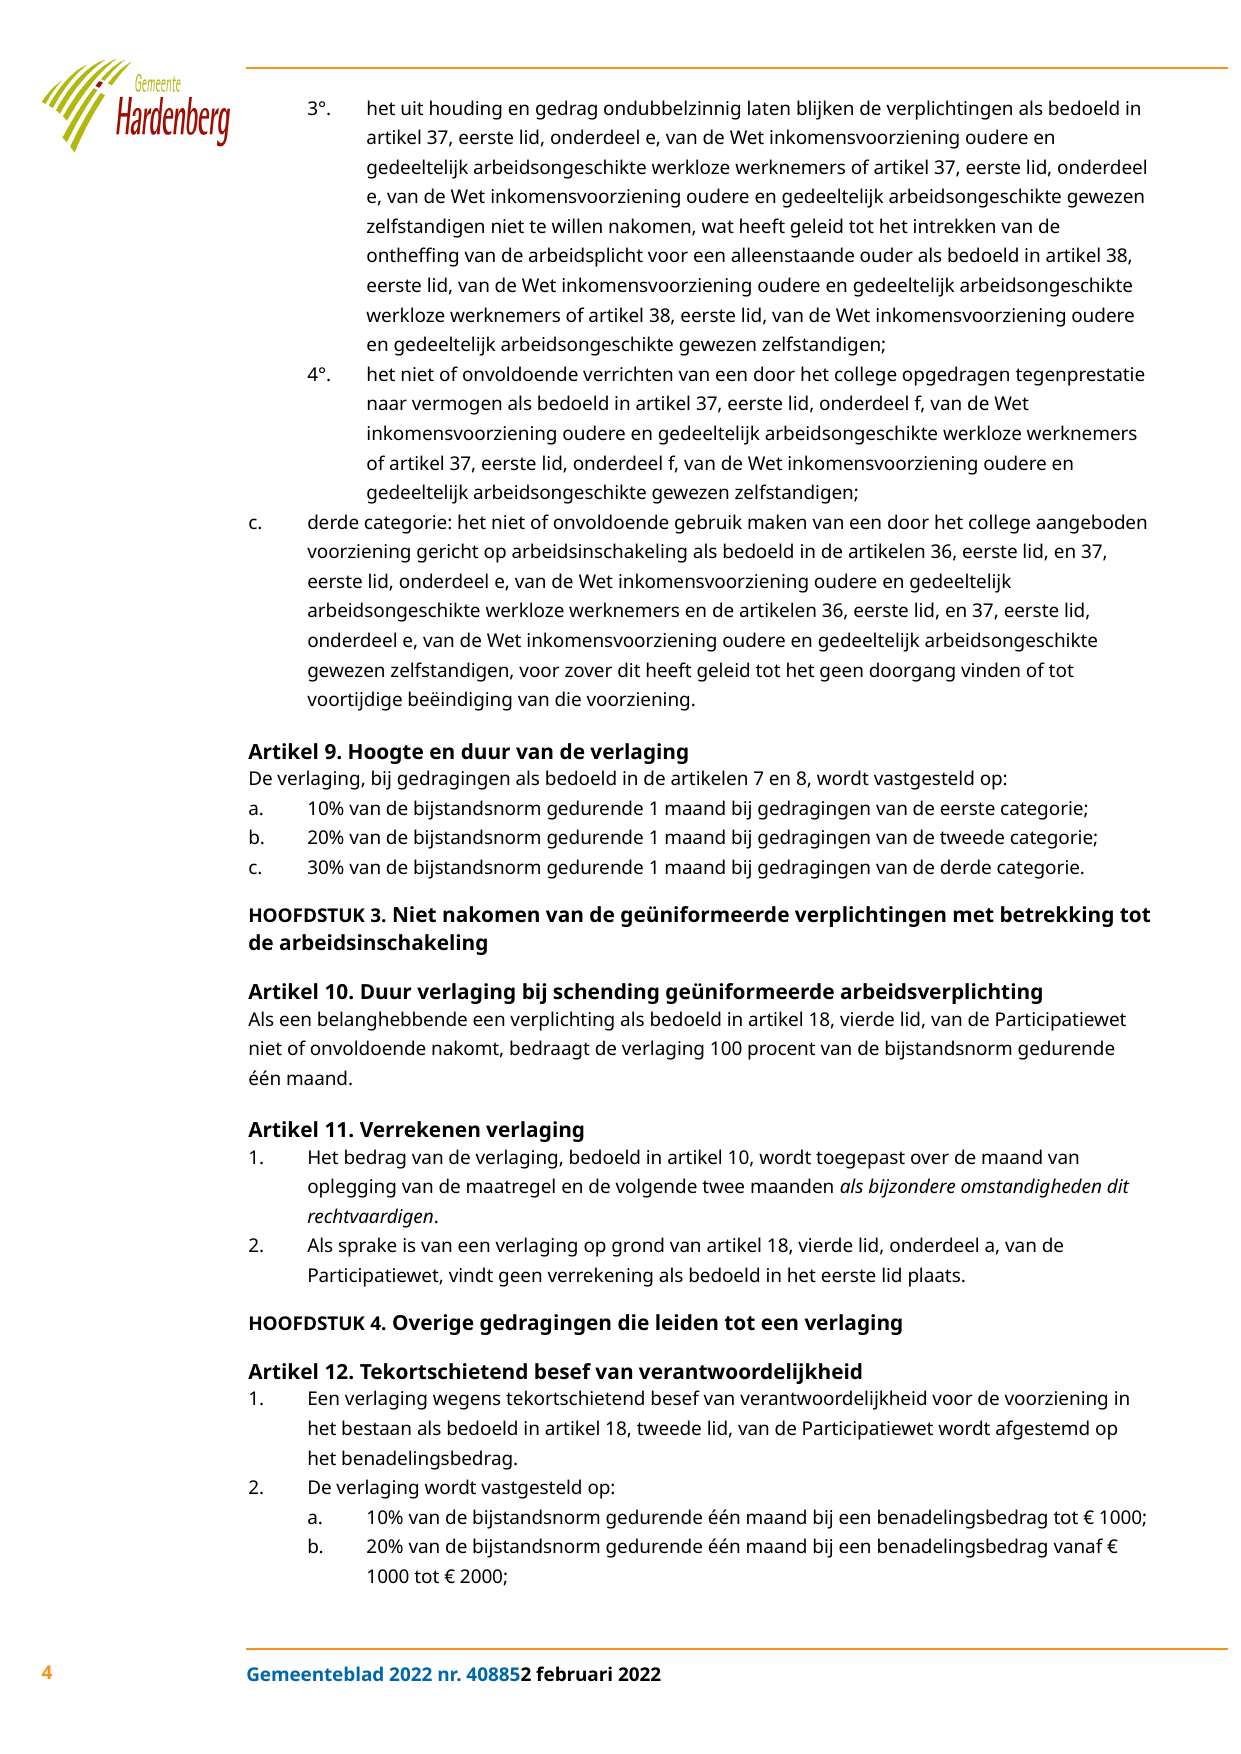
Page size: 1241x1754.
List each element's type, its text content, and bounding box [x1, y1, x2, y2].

list het uit houding en gedrag ondubbelzinnig laten blijken de verplichtingen als bedoeld in artikel 37, eerste lid, onderdeel e, van de Wet inkomensvoorziening oudere en gedeeltelijk arbeidsongeschikte werkloze werknemers of artikel 37, eerste lid, onderdeel e, van de Wet inkomensvoorziening oudere en gedeeltelijk arbeidsongeschikte gewezen zelfstandigen niet te willen nakomen, wat heeft geleid tot het intrekken van de ontheffing van de arbeidsplicht voor een alleenstaande ouder als bedoeld in artikel 38, eerste lid, van de Wet inkomensvoorziening oudere en gedeeltelijk arbeidsongeschikte werkloze werknemers of artikel 38, eerste lid, van de Wet inkomensvoorziening oudere en gedeeltelijk arbeidsongeschikte gewezen zelfstandigen; [307, 95, 1152, 357]
list 10% van de bijstandsnorm gedurende één maand bij een benadelingsbedrag tot € 1000; [307, 1504, 1152, 1529]
list 30% van de bijstandsnorm gedurende 1 maand bij gedragingen van de derde categorie. [248, 854, 1152, 880]
list Het bedrag van de verlaging, bedoeld in artikel 10, wordt toegepast over de maand van oplegging van de maatregel en de volgende twee maanden als bijzondere omstandigheden dit rechtvaardigen. [248, 1144, 1152, 1229]
text HOOFDSTUK 4. Overige gedragingen die leiden tot een verlaging [248, 1308, 1152, 1336]
text Als een belanghebbende een verplichting als bedoeld in artikel 18, vierde lid, van de Participatiewet niet of onvoldoende nakomt, bedraagt de verlaging 100 procent van de bijstandsnorm gedurende één maand. [248, 1006, 1152, 1091]
list 10% van de bijstandsnorm gedurende 1 maand bij gedragingen van de eerste categorie; [248, 795, 1152, 821]
list De verlaging wordt vastgesteld op: [248, 1474, 1152, 1500]
list Een verlaging wegens tekortschietend besef van verantwoordelijkheid voor de voorziening in het bestaan als bedoeld in artikel 18, tweede lid, van de Participatiewet wordt afgestemd op het benadelingsbedrag. [248, 1386, 1152, 1470]
text Artikel 12. Tekortschietend besef van verantwoordelijkheid [248, 1357, 1152, 1386]
text Artikel 9. Hoogte en duur van de verlaging [248, 737, 1152, 765]
text De verlaging, bij gedragingen als bedoeld in de artikelen 7 en 8, wordt vastgesteld op: [248, 765, 1152, 791]
text HOOFDSTUK 3. Niet nakomen van de geüniformeerde verplichtingen met betrekking tot de arbeidsinschakeling [248, 900, 1152, 957]
list derde categorie: het niet of onvoldoende gebruik maken van een door het college aangeboden voorziening gericht op arbeidsinschakeling als bedoeld in de artikelen 36, eerste lid, en 37, eerste lid, onderdeel e, van de Wet inkomensvoorziening oudere en gedeeltelijk arbeidsongeschikte werkloze werknemers en de artikelen 36, eerste lid, en 37, eerste lid, onderdeel e, van de Wet inkomensvoorziening oudere en gedeeltelijk arbeidsongeschikte gewezen zelfstandigen, voor zover dit heeft geleid tot het geen doorgang vinden of tot voortijdige beëindiging van die voorziening. [248, 509, 1152, 712]
text Artikel 11. Verrekenen verlaging [248, 1115, 1152, 1144]
list 20% van de bijstandsnorm gedurende 1 maand bij gedragingen van de tweede categorie; [248, 824, 1152, 850]
list 20% van de bijstandsnorm gedurende één maand bij een benadelingsbedrag vanaf € 1000 tot € 2000; [307, 1533, 1152, 1589]
picture [41, 47, 231, 172]
text Artikel 10. Duur verlaging bij schending geüniformeerde arbeidsverplichting [248, 977, 1152, 1006]
list het niet of onvoldoende verrichten van een door het college opgedragen tegenprestatie naar vermogen als bedoeld in artikel 37, eerste lid, onderdeel f, van de Wet inkomensvoorziening oudere en gedeeltelijk arbeidsongeschikte werkloze werknemers of artikel 37, eerste lid, onderdeel f, van de Wet inkomensvoorziening oudere en gedeeltelijk arbeidsongeschikte gewezen zelfstandigen; [307, 361, 1152, 505]
list Als sprake is van een verlaging op grond van artikel 18, vierde lid, onderdeel a, van de Participatiewet, vindt geen verrekening als bedoeld in het eerste lid plaats. [248, 1233, 1152, 1288]
